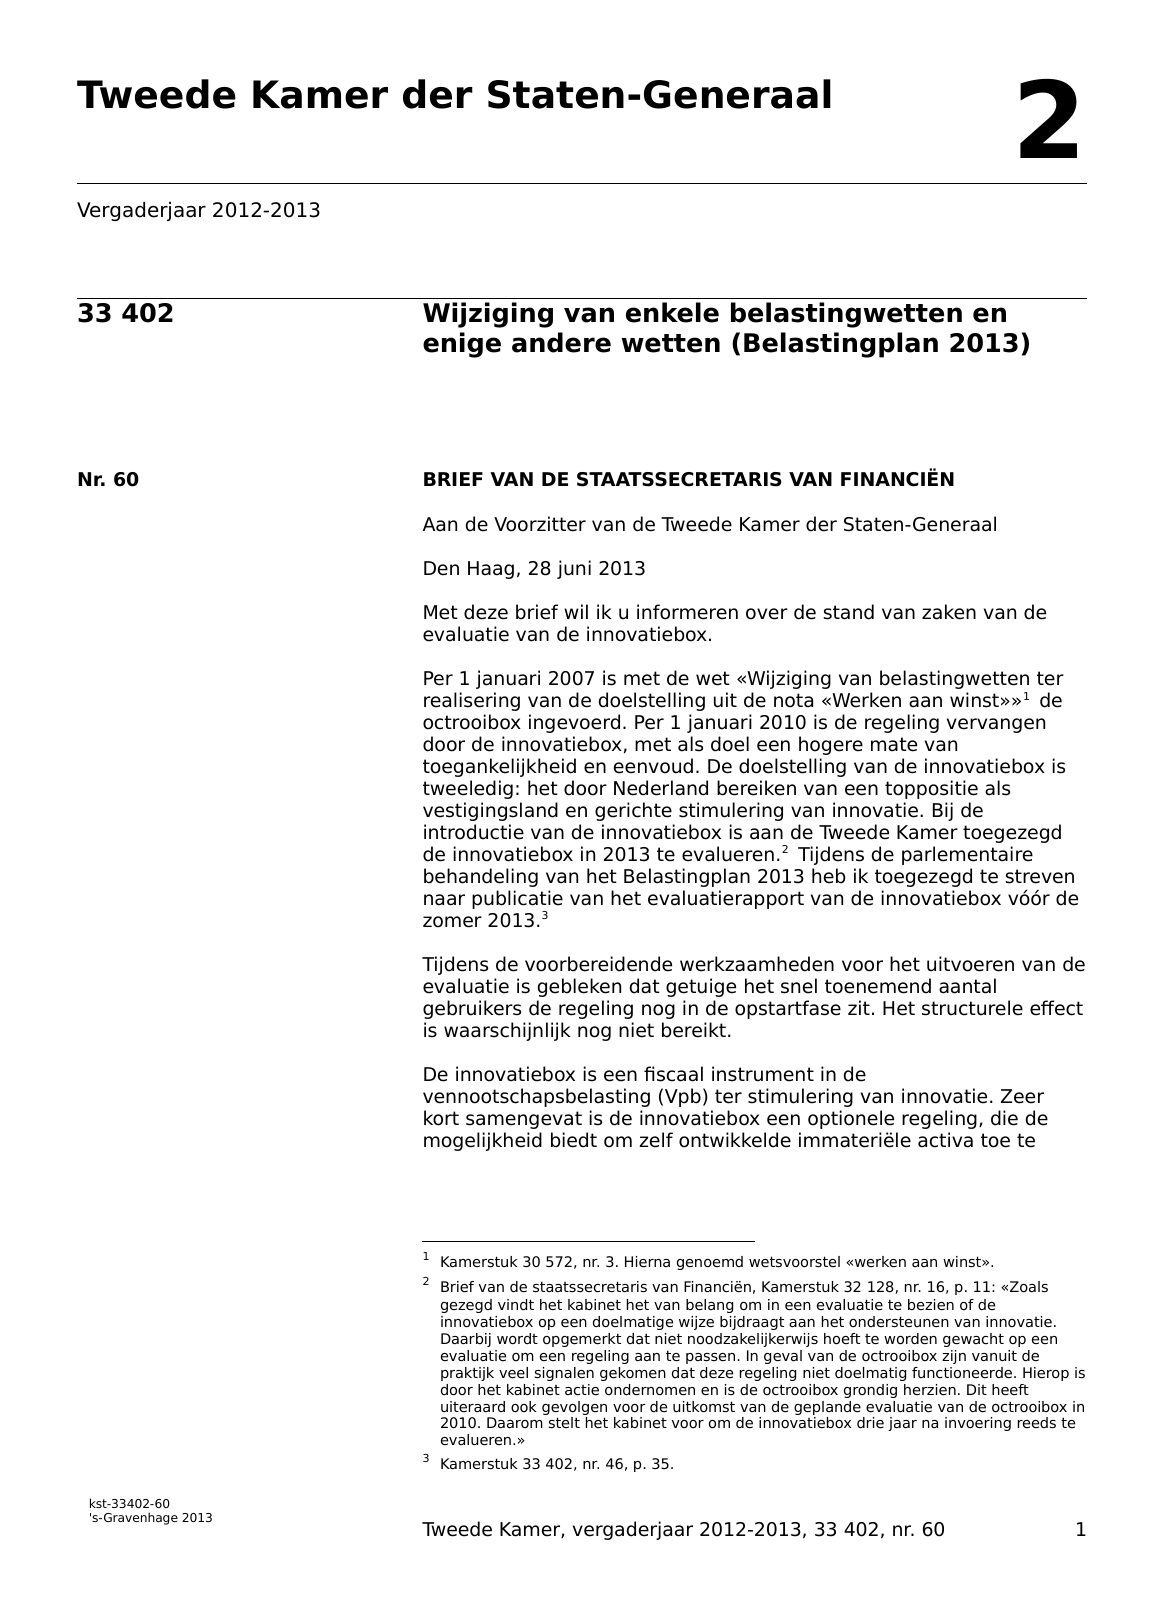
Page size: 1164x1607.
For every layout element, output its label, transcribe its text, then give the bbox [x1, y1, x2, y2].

text De innovatiebox is een fiscaal instrument in de vennootschapsbelasting (Vpb) ter stimulering van innovatie. Zeer kort samengevat is de innovatiebox een optionele regeling, die de mogelijkheid biedt om zelf ontwikkelde immateriële activa toe te [422, 1064, 1087, 1152]
table_cell Vergaderjaar 2012-2013 [77, 184, 1087, 298]
text Met deze brief wil ik u informeren over de stand van zaken van de evaluatie van de innovatiebox. [422, 602, 1087, 646]
text Kamerstuk 30 572, nr. 3. Hierna genoemd wetsvoorstel «werken aan winst». [422, 1250, 1087, 1272]
table_header 2 [886, 59, 1087, 183]
text Aan de Voorzitter van de Tweede Kamer der Staten-Generaal [422, 513, 1087, 536]
text Den Haag, 28 juni 2013 [422, 558, 1087, 580]
text Tijdens de voorbereidende werkzaamheden voor het uitvoeren van de evaluatie is gebleken dat getuige het snel toenemend aantal gebruikers de regeling nog in de opstartfase zit. Het structurele effect is waarschijnlijk nog niet bereikt. [422, 954, 1087, 1042]
table_header Tweede Kamer der Staten-Generaal [77, 59, 886, 183]
text 's-Gravenhage 2013 [88, 1511, 323, 1525]
text Per 1 januari 2007 is met de wet «Wijziging van belastingwetten ter realisering van de doelstelling uit de nota «Werken aan winst»» de octrooibox ingevoerd. Per 1 januari 2010 is de regeling vervangen door de innovatiebox, met als doel een hogere mate van toegankelijkheid en eenvoud. De doelstelling van de innovatiebox is tweeledig: het door Nederland bereiken van een toppositie als vestigingsland en gerichte stimulering van innovatie. Bij de introductie van de innovatiebox is aan de Tweede Kamer toegezegd de innovatiebox in 2013 te evalueren. Tijdens de parlementaire behandeling van het Belastingplan 2013 heb ik toegezegd te streven naar publicatie van het evaluatierapport van de innovatiebox vóór de zomer 2013. [422, 668, 1087, 932]
text Kamerstuk 33 402, nr. 46, p. 35. [422, 1452, 1087, 1474]
subtitle Nr. 60 BRIEF VAN DE STAATSSECRETARIS VAN FINANCIËN [77, 469, 1087, 491]
subtitle 33 402 Wijziging van enkele belastingwetten en enige andere wetten (Belastingplan 2013) [77, 299, 1087, 358]
text Brief van de staatssecretaris van Financiën, Kamerstuk 32 128, nr. 16, p. 11: «Zoals gezegd vindt het kabinet het van belang om in een evaluatie te bezien of de innovatiebox op een doelmatige wijze bijdraagt aan het ondersteunen van innovatie. Daarbij wordt opgemerkt dat niet noodzakelijkerwijs hoeft te worden gewacht op een evaluatie om een regeling aan te passen. In geval van de octrooibox zijn vanuit de praktijk veel signalen gekomen dat deze regeling niet doelmatig functioneerde. Hierop is door het kabinet actie ondernomen en is de octrooibox grondig herzien. Dit heeft uiteraard ook gevolgen voor de uitkomst van de geplande evaluatie van de octrooibox in 2010. Daarom stelt het kabinet voor om de innovatiebox drie jaar na invoering reeds te evalueren.» [422, 1275, 1087, 1449]
text kst-33402-60 [88, 1497, 323, 1511]
